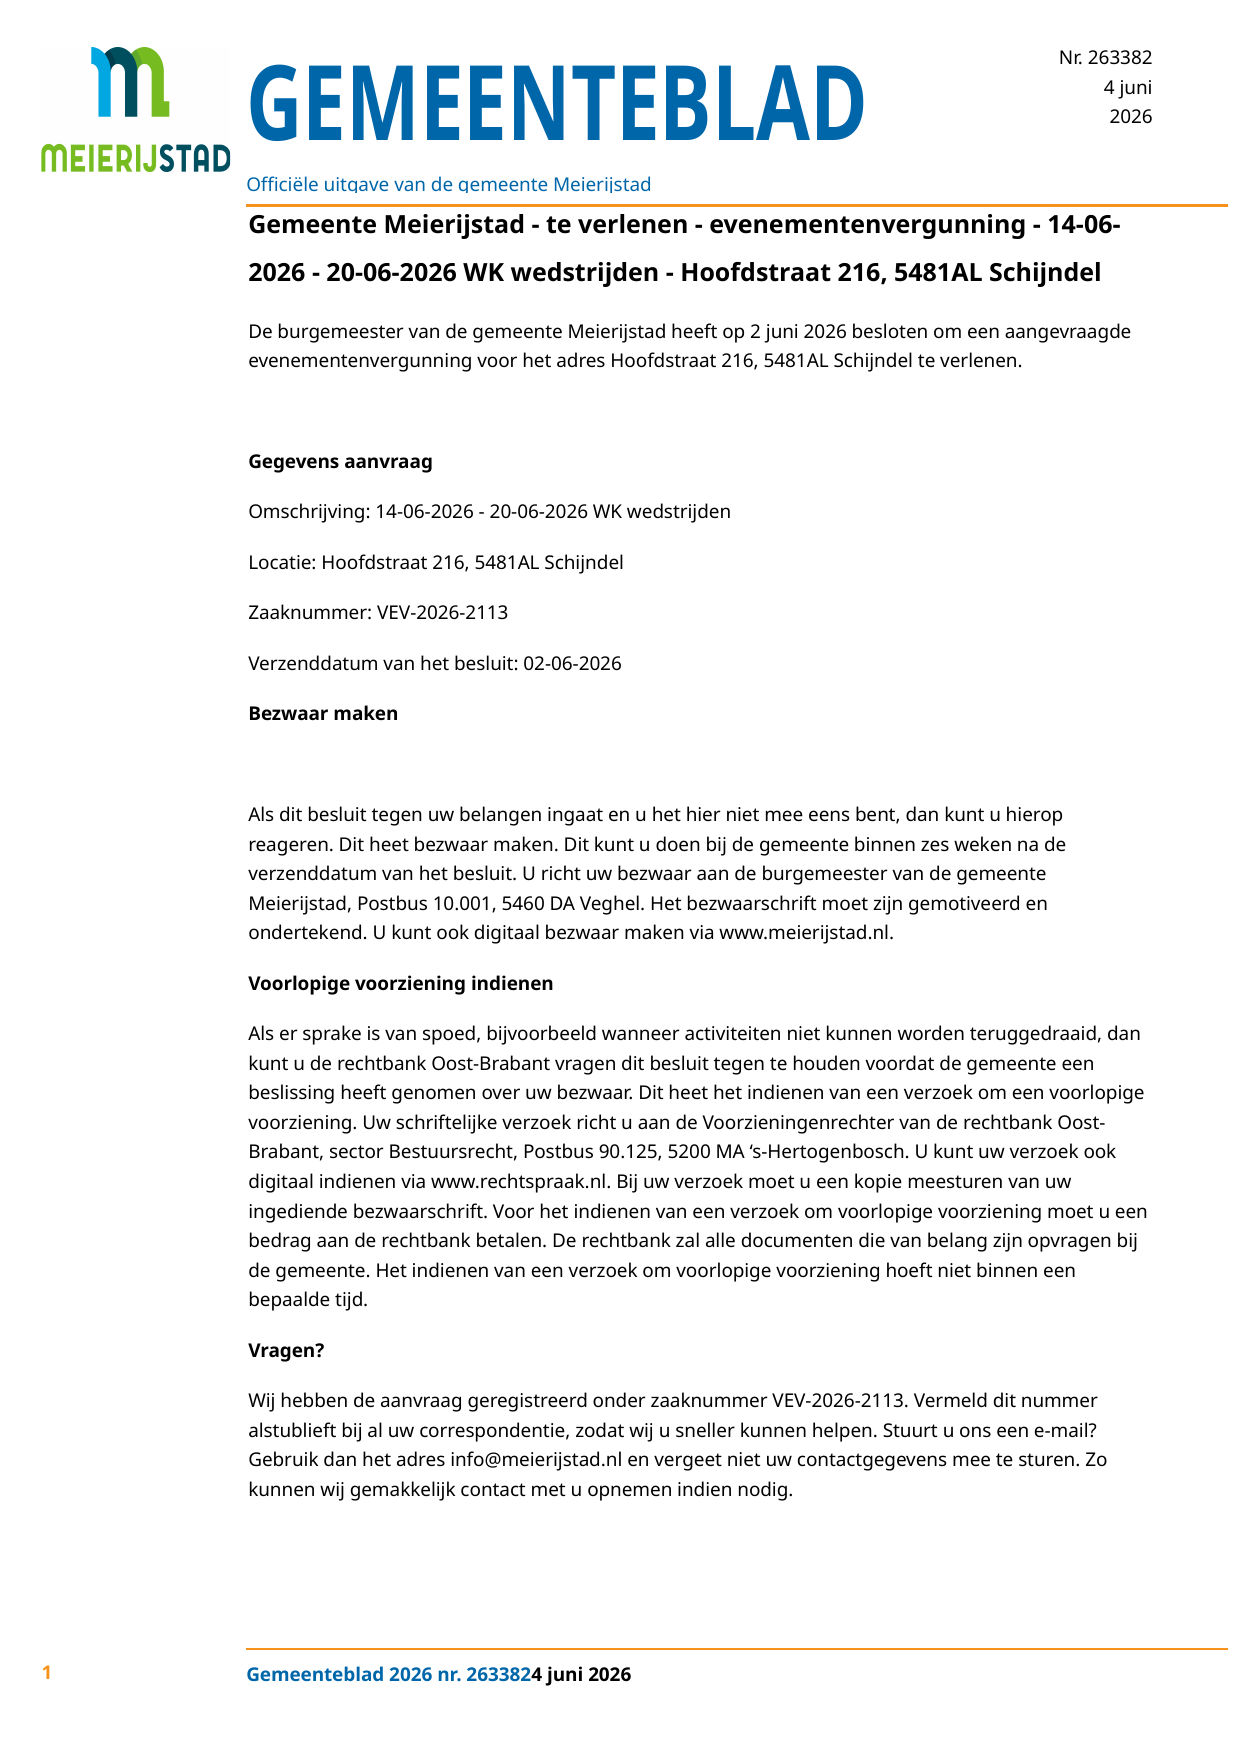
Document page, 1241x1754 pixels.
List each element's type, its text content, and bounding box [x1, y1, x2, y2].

text Als er sprake is van spoed, bijvoorbeeld wanneer activiteiten niet kunnen worden teruggedraaid, dan kunt u de rechtbank Oost-Brabant vragen dit besluit tegen te houden voordat de gemeente een beslissing heeft genomen over uw bezwaar. Dit heet het indienen van een verzoek om een voorlopige voorziening. Uw schriftelijke verzoek richt u aan de Voorzieningenrechter van de rechtbank Oost-Brabant, sector Bestuursrecht, Postbus 90.125, 5200 MA ‘s-Hertogenbosch. U kunt uw verzoek ook digitaal indienen via www.rechtspraak.nl. Bij uw verzoek moet u een kopie meesturen van uw ingediende bezwaarschrift. Voor het indienen van een verzoek om voorlopige voorziening moet u een bedrag aan de rechtbank betalen. De rechtbank zal alle documenten die van belang zijn opvragen bij de gemeente. Het indienen van een verzoek om voorlopige voorziening hoeft niet binnen een bepaalde tijd. [248, 1020, 1152, 1312]
text Als dit besluit tegen uw belangen ingaat en u het hier niet mee eens bent, dan kunt u hierop reageren. Dit heet bezwaar maken. Dit kunt u doen bij de gemeente binnen zes weken na de verzenddatum van het besluit. U richt uw bezwaar aan de burgemeester van de gemeente Meierijstad, Postbus 10.001, 5460 DA Veghel. Het bezwaarschrift moet zijn gemotiveerd en ondertekend. U kunt ook digitaal bezwaar maken via www.meierijstad.nl. [248, 801, 1152, 945]
text Voorlopige voorziening indienen [248, 970, 1152, 996]
text Verzenddatum van het besluit: 02-06-2026 [248, 650, 1152, 676]
text Locatie: Hoofdstraat 216, 5481AL Schijndel [248, 549, 1152, 575]
text Gemeente Meierijstad - te verlenen - evenementenvergunning - 14-06-2026 - 20-06-2026 WK wedstrijden - Hoofdstraat 216, 5481AL Schijndel [248, 207, 1152, 288]
text Gegevens aanvraag [248, 448, 1152, 474]
text Zaaknummer: VEV-2026-2113 [248, 599, 1152, 625]
text Omschrijving: 14-06-2026 - 20-06-2026 WK wedstrijden [248, 499, 1152, 524]
text Vragen? [248, 1337, 1152, 1363]
text Wij hebben de aanvraag geregistreerd onder zaaknummer VEV-2026-2113. Vermeld dit nummer alstublieft bij al uw correspondentie, zodat wij u sneller kunnen helpen. Stuurt u ons een e-mail? Gebruik dan het adres info@meierijstad.nl en vergeet niet uw contactgegevens mee te sturen. Zo kunnen wij gemakkelijk contact met u opnemen indien nodig. [248, 1387, 1152, 1502]
text Bezwaar maken [248, 700, 1152, 726]
text De burgemeester van de gemeente Meierijstad heeft op 2 juni 2026 besloten om een aangevraagde evenementenvergunning voor het adres Hoofdstraat 216, 5481AL Schijndel te verlenen. [248, 318, 1152, 373]
picture [41, 47, 231, 172]
